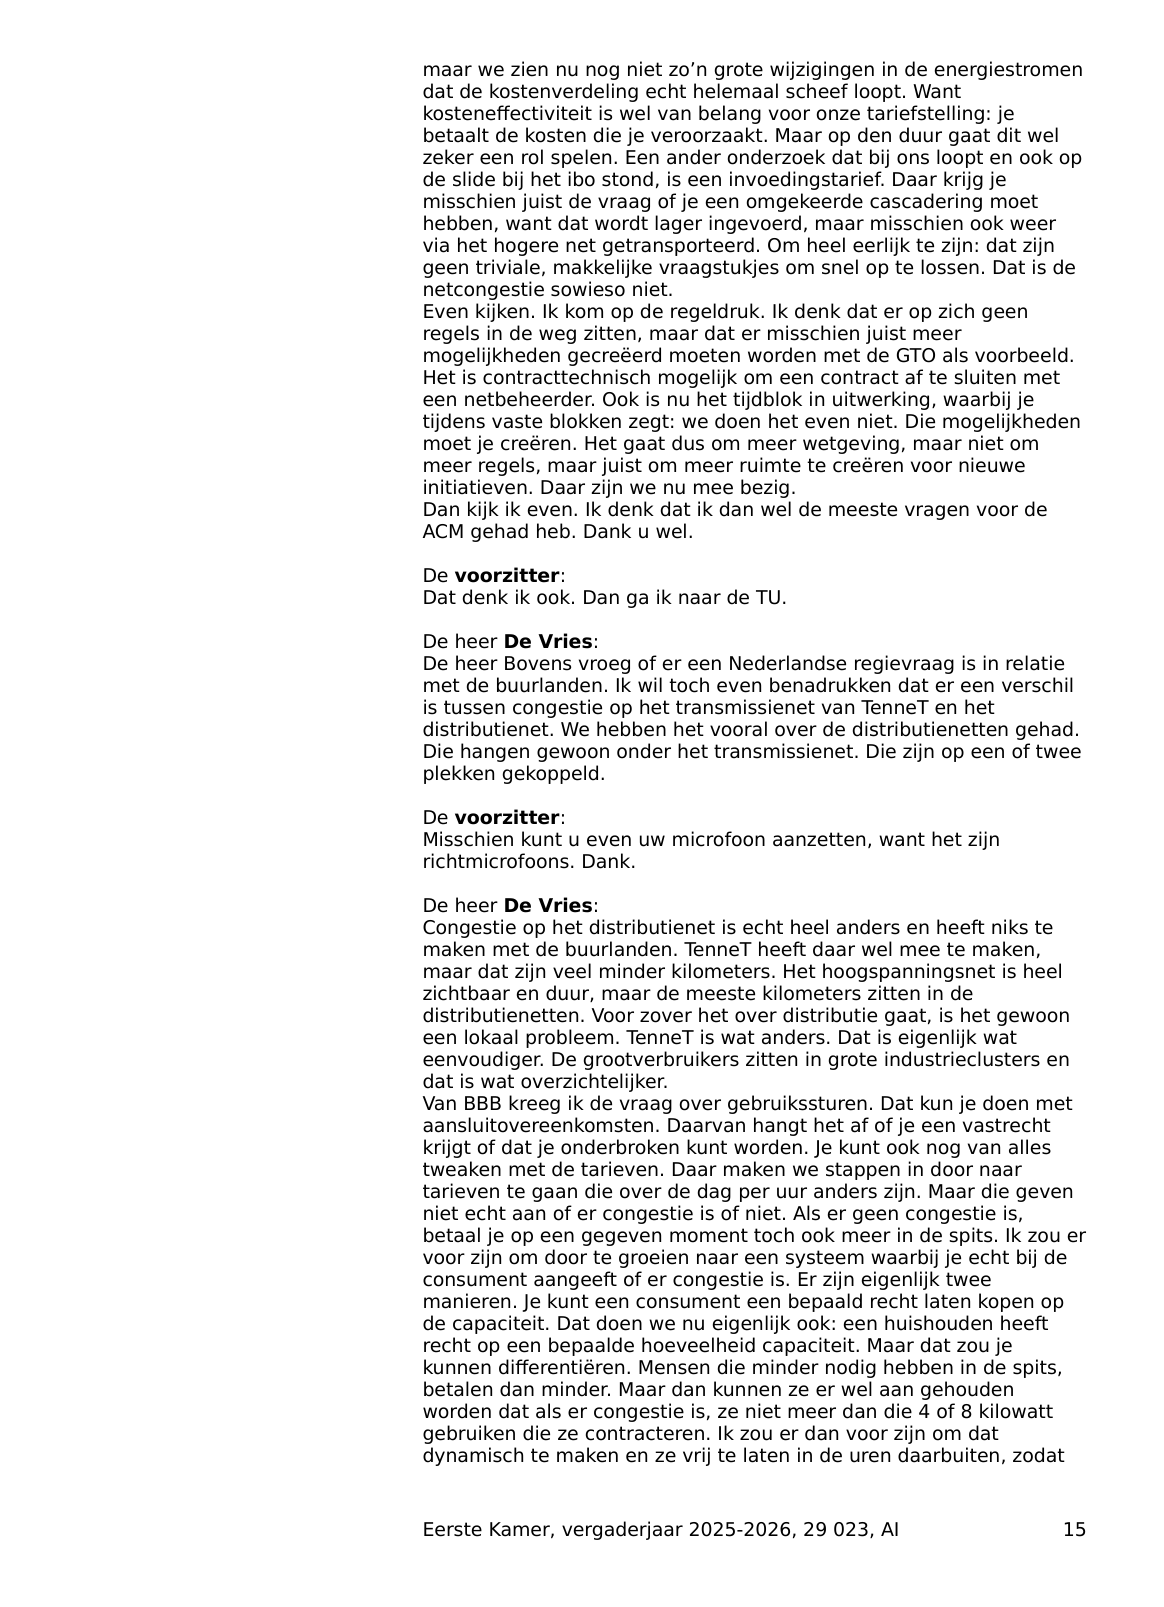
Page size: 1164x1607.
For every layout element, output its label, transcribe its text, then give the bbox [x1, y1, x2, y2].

text Congestie op het distributienet is echt heel anders en heeft niks te maken met de buurlanden. TenneT heeft daar wel mee te maken, maar dat zijn veel minder kilometers. Het hoogspanningsnet is heel zichtbaar en duur, maar de meeste kilometers zitten in de distributienetten. Voor zover het over distributie gaat, is het gewoon een lokaal probleem. TenneT is wat anders. Dat is eigenlijk wat eenvoudiger. De grootverbruikers zitten in grote industrieclusters en dat is wat overzichtelijker. [422, 917, 1087, 1093]
text De voorzitter: [422, 807, 1087, 829]
text Even kijken. Ik kom op de regeldruk. Ik denk dat er op zich geen regels in de weg zitten, maar dat er misschien juist meer mogelijkheden gecreëerd moeten worden met de GTO als voorbeeld. Het is contracttechnisch mogelijk om een contract af te sluiten met een netbeheerder. Ook is nu het tijdblok in uitwerking, waarbij je tijdens vaste blokken zegt: we doen het even niet. Die mogelijkheden moet je creëren. Het gaat dus om meer wetgeving, maar niet om meer regels, maar juist om meer ruimte te creëren voor nieuwe initiatieven. Daar zijn we nu mee bezig. [422, 301, 1087, 499]
text De heer Bovens vroeg of er een Nederlandse regievraag is in relatie met de buurlanden. Ik wil toch even benadrukken dat er een verschil is tussen congestie op het transmissienet van TenneT en het distributienet. We hebben het vooral over de distributienetten gehad. Die hangen gewoon onder het transmissienet. Die zijn op een of twee plekken gekoppeld. [422, 653, 1087, 785]
text Misschien kunt u even uw microfoon aanzetten, want het zijn richtmicrofoons. Dank. [422, 829, 1087, 873]
text De voorzitter: [422, 565, 1087, 587]
text De heer De Vries: [422, 631, 1087, 653]
text maar we zien nu nog niet zo’n grote wijzigingen in de energiestromen dat de kostenverdeling echt helemaal scheef loopt. Want kosteneffectiviteit is wel van belang voor onze tariefstelling: je betaalt de kosten die je veroorzaakt. Maar op den duur gaat dit wel zeker een rol spelen. Een ander onderzoek dat bij ons loopt en ook op de slide bij het ibo stond, is een invoedingstarief. Daar krijg je misschien juist de vraag of je een omgekeerde cascadering moet hebben, want dat wordt lager ingevoerd, maar misschien ook weer via het hogere net getransporteerd. Om heel eerlijk te zijn: dat zijn geen triviale, makkelijke vraagstukjes om snel op te lossen. Dat is de netcongestie sowieso niet. [422, 59, 1087, 301]
text Van BBB kreeg ik de vraag over gebruikssturen. Dat kun je doen met aansluitovereenkomsten. Daarvan hangt het af of je een vastrecht krijgt of dat je onderbroken kunt worden. Je kunt ook nog van alles tweaken met de tarieven. Daar maken we stappen in door naar tarieven te gaan die over de dag per uur anders zijn. Maar die geven niet echt aan of er congestie is of niet. Als er geen congestie is, betaal je op een gegeven moment toch ook meer in de spits. Ik zou er voor zijn om door te groeien naar een systeem waarbij je echt bij de consument aangeeft of er congestie is. Er zijn eigenlijk twee manieren. Je kunt een consument een bepaald recht laten kopen op de capaciteit. Dat doen we nu eigenlijk ook: een huishouden heeft recht op een bepaalde hoeveelheid capaciteit. Maar dat zou je kunnen differentiëren. Mensen die minder nodig hebben in de spits, betalen dan minder. Maar dan kunnen ze er wel aan gehouden worden dat als er congestie is, ze niet meer dan die 4 of 8 kilowatt gebruiken die ze contracteren. Ik zou er dan voor zijn om dat dynamisch te maken en ze vrij te laten in de uren daarbuiten, zodat [422, 1093, 1087, 1467]
text De heer De Vries: [422, 895, 1087, 917]
text Dat denk ik ook. Dan ga ik naar de TU. [422, 587, 1087, 609]
text Dan kijk ik even. Ik denk dat ik dan wel de meeste vragen voor de ACM gehad heb. Dank u wel. [422, 499, 1087, 543]
